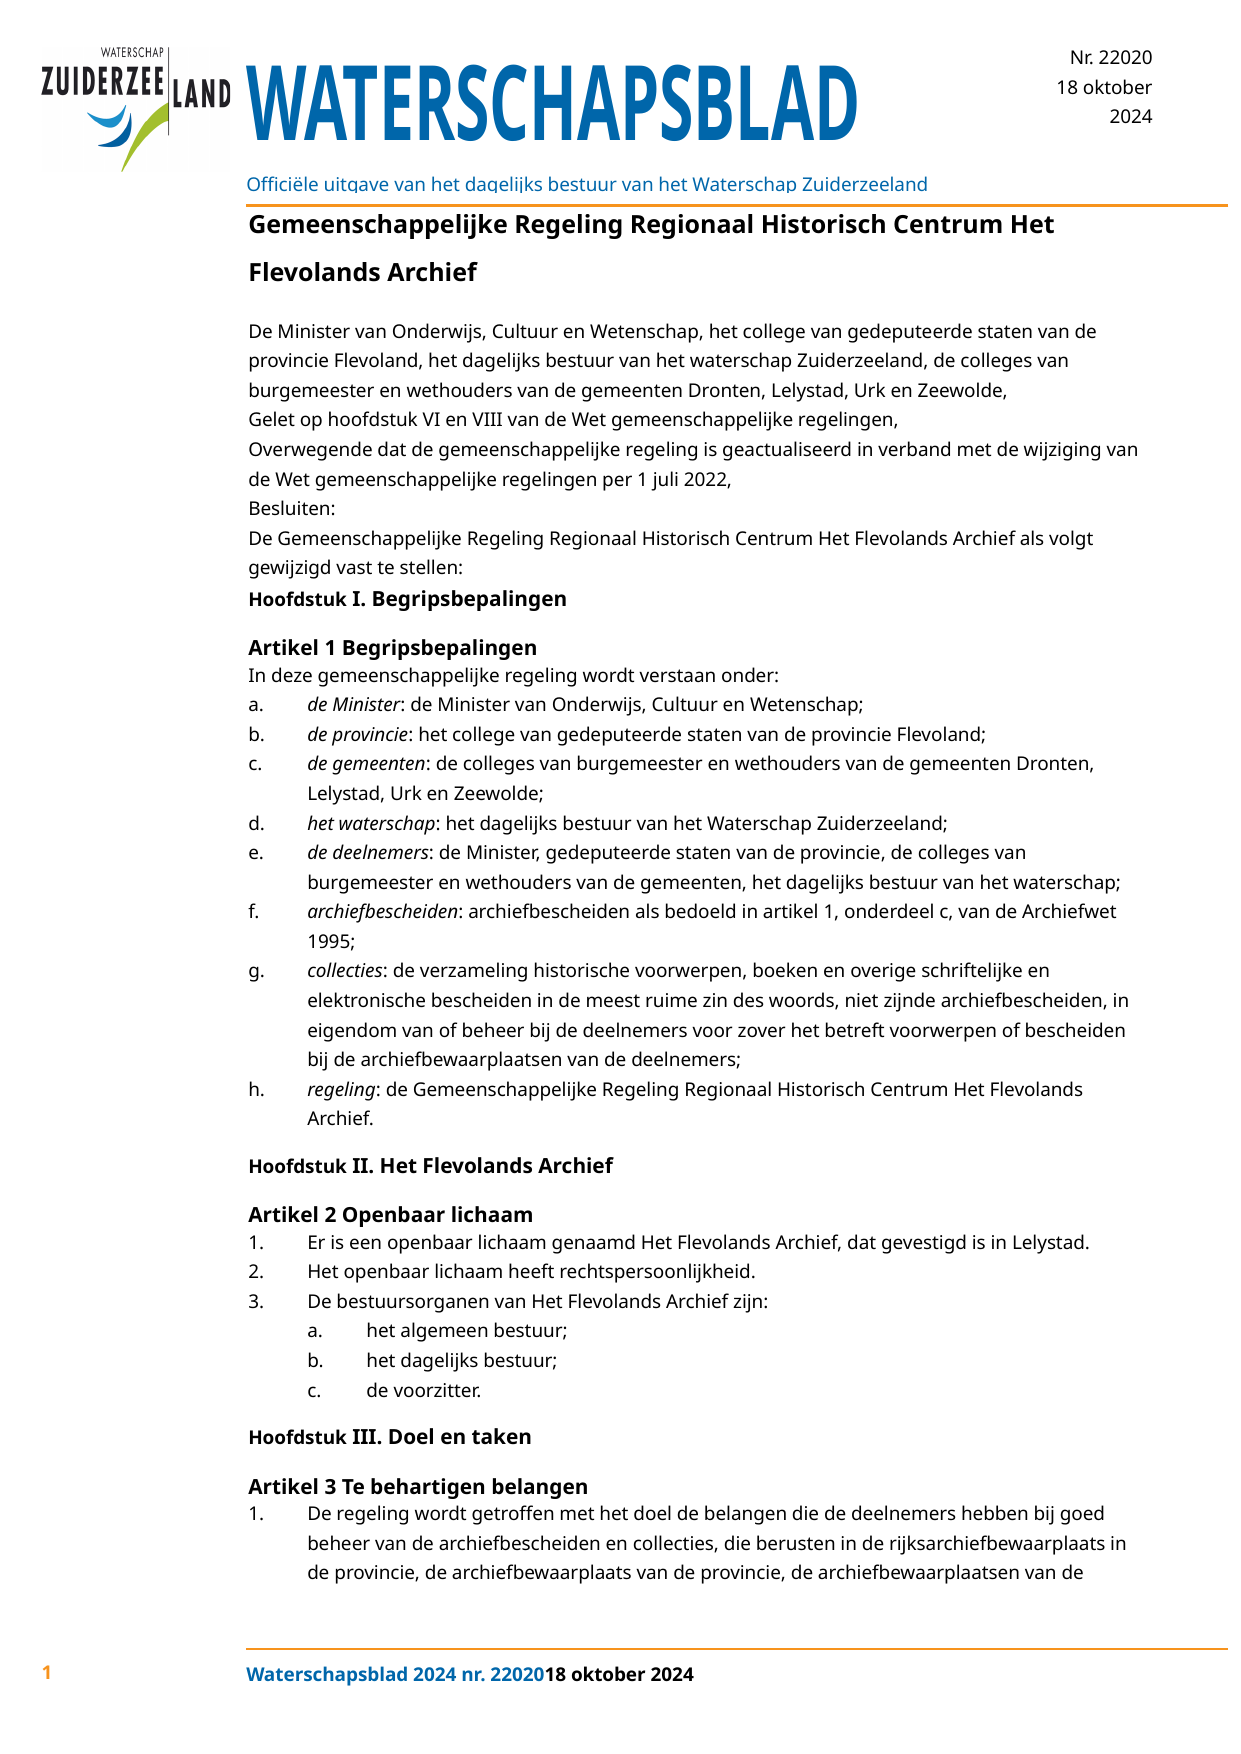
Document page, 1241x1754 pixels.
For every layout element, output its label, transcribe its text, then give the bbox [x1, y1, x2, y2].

text Overwegende dat de gemeenschappelijke regeling is geactualiseerd in verband met de wijziging van de Wet gemeenschappelijke regelingen per 1 juli 2022, [248, 436, 1152, 492]
list de provincie: het college van gedeputeerde staten van de provincie Flevoland; [248, 721, 1152, 747]
list het dagelijks bestuur; [307, 1347, 1152, 1373]
list het algemeen bestuur; [307, 1318, 1152, 1343]
list het waterschap: het dagelijks bestuur van het Waterschap Zuiderzeeland; [248, 810, 1152, 836]
list collecties: de verzameling historische voorwerpen, boeken en overige schriftelijke en elektronische bescheiden in de meest ruime zin des woords, niet zijnde archiefbescheiden, in eigendom van of beheer bij de deelnemers voor zover het betreft voorwerpen of bescheiden bij de archiefbewaarplaatsen van de deelnemers; [248, 958, 1152, 1072]
list regeling: de Gemeenschappelijke Regeling Regionaal Historisch Centrum Het Flevolands Archief. [248, 1076, 1152, 1131]
list De bestuursorganen van Het Flevolands Archief zijn: [248, 1288, 1152, 1314]
text Artikel 1 Begripsbepalingen [248, 633, 1152, 662]
list archiefbescheiden: archiefbescheiden als bedoeld in artikel 1, onderdeel c, van de Archiefwet 1995; [248, 898, 1152, 954]
list de deelnemers: de Minister, gedeputeerde staten van de provincie, de colleges van burgemeester en wethouders van de gemeenten, het dagelijks bestuur van het waterschap; [248, 839, 1152, 895]
text Hoofdstuk I. Begripsbepalingen [248, 584, 1152, 613]
text In deze gemeenschappelijke regeling wordt verstaan onder: [248, 662, 1152, 688]
text Besluiten: [248, 495, 1152, 521]
list De regeling wordt getroffen met het doel de belangen die de deelnemers hebben bij goed beheer van de archiefbescheiden en collecties, die berusten in de rijksarchiefbewaarplaats in de provincie, de archiefbewaarplaats van de provincie, de archiefbewaarplaatsen van de [248, 1500, 1152, 1585]
text Artikel 3 Te behartigen belangen [248, 1472, 1152, 1500]
list de gemeenten: de colleges van burgemeester en wethouders van de gemeenten Dronten, Lelystad, Urk en Zeewolde; [248, 751, 1152, 806]
text Gelet op hoofdstuk VI en VIII van de Wet gemeenschappelijke regelingen, [248, 407, 1152, 432]
picture [41, 47, 231, 172]
list Het openbaar lichaam heeft rechtspersoonlijkheid. [248, 1258, 1152, 1284]
list de voorzitter. [307, 1377, 1152, 1403]
text Hoofdstuk III. Doel en taken [248, 1422, 1152, 1451]
text Hoofdstuk II. Het Flevolands Archief [248, 1151, 1152, 1180]
text Artikel 2 Openbaar lichaam [248, 1201, 1152, 1229]
list de Minister: de Minister van Onderwijs, Cultuur en Wetenschap; [248, 691, 1152, 717]
list Er is een openbaar lichaam genaamd Het Flevolands Archief, dat gevestigd is in Lelystad. [248, 1229, 1152, 1255]
text De Minister van Onderwijs, Cultuur en Wetenschap, het college van gedeputeerde staten van de provincie Flevoland, het dagelijks bestuur van het waterschap Zuiderzeeland, de colleges van burgemeester en wethouders van de gemeenten Dronten, Lelystad, Urk en Zeewolde, [248, 318, 1152, 403]
text Gemeenschappelijke Regeling Regionaal Historisch Centrum Het Flevolands Archief [248, 207, 1152, 288]
text De Gemeenschappelijke Regeling Regionaal Historisch Centrum Het Flevolands Archief als volgt gewijzigd vast te stellen: [248, 525, 1152, 580]
